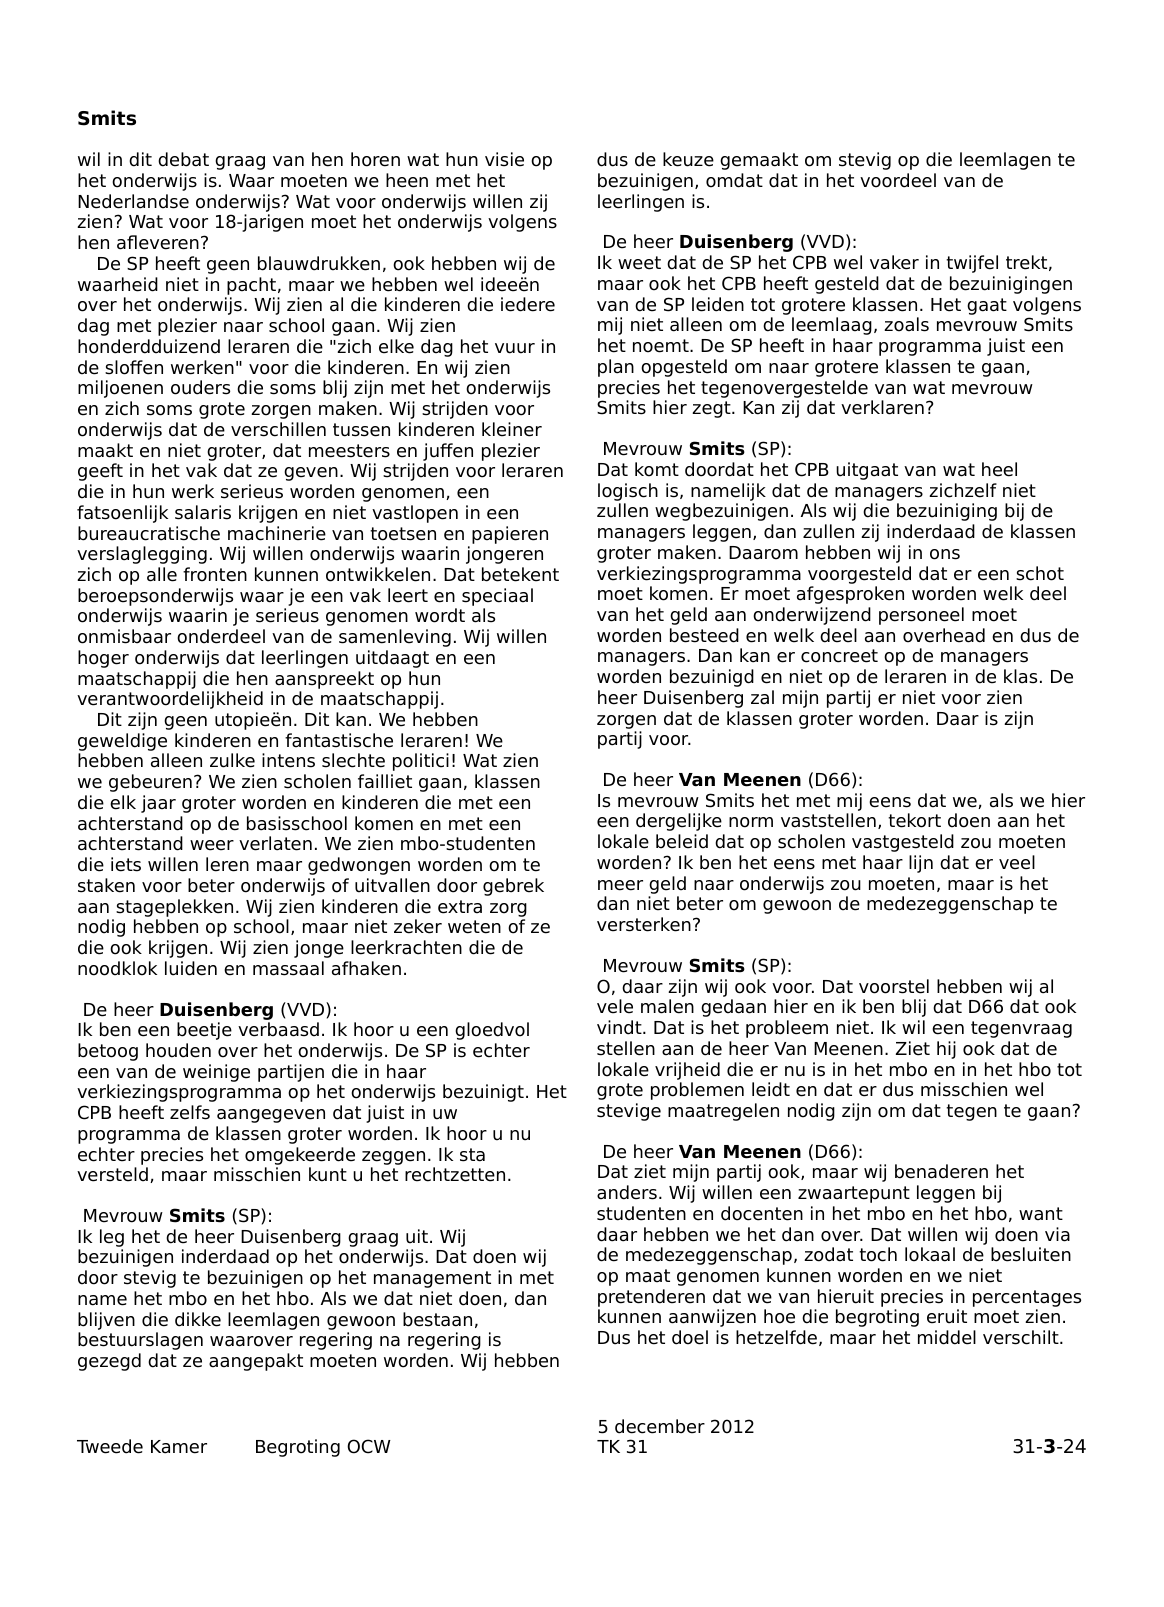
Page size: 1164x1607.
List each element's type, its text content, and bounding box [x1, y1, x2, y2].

text De heer Duisenberg (VVD): [77, 999, 567, 1020]
text Dit zijn geen utopieën. Dit kan. We hebben geweldige kinderen en fantastische leraren! We hebben alleen zulke intens slechte politici! Wat zien we gebeuren? We zien scholen failliet gaan, klassen die elk jaar groter worden en kinderen die met een achterstand op de basisschool komen en met een achterstand weer verlaten. We zien mbo-studenten die iets willen leren maar gedwongen worden om te staken voor beter onderwijs of uitvallen door gebrek aan stageplekken. Wij zien kinderen die extra zorg nodig hebben op school, maar niet zeker weten of ze die ook krijgen. Wij zien jonge leerkrachten die de noodklok luiden en massaal afhaken. [77, 710, 567, 979]
text De heer Van Meenen (D66): [596, 1142, 1087, 1162]
text Mevrouw Smits (SP): [596, 439, 1087, 460]
text Ik ben een beetje verbaasd. Ik hoor u een gloedvol betoog houden over het onderwijs. De SP is echter een van de weinige partijen die in haar verkiezingsprogramma op het onderwijs bezuinigt. Het CPB heeft zelfs aangegeven dat juist in uw programma de klassen groter worden. Ik hoor u nu echter precies het omgekeerde zeggen. Ik sta versteld, maar misschien kunt u het rechtzetten. [77, 1020, 567, 1186]
text Dat ziet mijn partij ook, maar wij benaderen het anders. Wij willen een zwaartepunt leggen bij studenten en docenten in het mbo en het hbo, want daar hebben we het dan over. Dat willen wij doen via de medezeggenschap, zodat toch lokaal de besluiten op maat genomen kunnen worden en we niet pretenderen dat we van hieruit precies in percentages kunnen aanwijzen hoe die begroting eruit moet zien. Dus het doel is hetzelfde, maar het middel verschilt. [596, 1162, 1087, 1349]
text De heer Duisenberg (VVD): [596, 232, 1087, 253]
text De SP heeft geen blauwdrukken, ook hebben wij de waarheid niet in pacht, maar we hebben wel ideeën over het onderwijs. Wij zien al die kinderen die iedere dag met plezier naar school gaan. Wij zien honderdduizend leraren die "zich elke dag het vuur in de sloffen werken" voor die kinderen. En wij zien miljoenen ouders die soms blij zijn met het onderwijs en zich soms grote zorgen maken. Wij strijden voor onderwijs dat de verschillen tussen kinderen kleiner maakt en niet groter, dat meesters en juffen plezier geeft in het vak dat ze geven. Wij strijden voor leraren die in hun werk serieus worden genomen, een fatsoenlijk salaris krijgen en niet vastlopen in een bureaucratische machinerie van toetsen en papieren verslaglegging. Wij willen onderwijs waarin jongeren zich op alle fronten kunnen ontwikkelen. Dat betekent beroepsonderwijs waar je een vak leert en speciaal onderwijs waarin je serieus genomen wordt als onmisbaar onderdeel van de samenleving. Wij willen hoger onderwijs dat leerlingen uitdaagt en een maatschappij die hen aanspreekt op hun verantwoordelijkheid in de maatschappij. [77, 254, 567, 710]
text Ik weet dat de SP het CPB wel vaker in twijfel trekt, maar ook het CPB heeft gesteld dat de bezuinigingen van de SP leiden tot grotere klassen. Het gaat volgens mij niet alleen om de leemlaag, zoals mevrouw Smits het noemt. De SP heeft in haar programma juist een plan opgesteld om naar grotere klassen te gaan, precies het tegenovergestelde van wat mevrouw Smits hier zegt. Kan zij dat verklaren? [596, 253, 1087, 419]
text O, daar zijn wij ook voor. Dat voorstel hebben wij al vele malen gedaan hier en ik ben blij dat D66 dat ook vindt. Dat is het probleem niet. Ik wil een tegenvraag stellen aan de heer Van Meenen. Ziet hij ook dat de lokale vrijheid die er nu is in het mbo en in het hbo tot grote problemen leidt en dat er dus misschien wel stevige maatregelen nodig zijn om dat tegen te gaan? [596, 976, 1087, 1122]
text Mevrouw Smits (SP): [596, 956, 1087, 976]
text Ik leg het de heer Duisenberg graag uit. Wij bezuinigen inderdaad op het onderwijs. Dat doen wij door stevig te bezuinigen op het management in met name het mbo en het hbo. Als we dat niet doen, dan blijven die dikke leemlagen gewoon bestaan, bestuurslagen waarover regering na regering is gezegd dat ze aangepakt moeten worden. Wij hebben [77, 1227, 567, 1372]
text Is mevrouw Smits het met mij eens dat we, als we hier een dergelijke norm vaststellen, tekort doen aan het lokale beleid dat op scholen vastgesteld zou moeten worden? Ik ben het eens met haar lijn dat er veel meer geld naar onderwijs zou moeten, maar is het dan niet beter om gewoon de medezeggenschap te versterken? [596, 791, 1087, 936]
text wil in dit debat graag van hen horen wat hun visie op het onderwijs is. Waar moeten we heen met het Nederlandse onderwijs? Wat voor onderwijs willen zij zien? Wat voor 18-jarigen moet het onderwijs volgens hen afleveren? [77, 150, 567, 254]
text De heer Van Meenen (D66): [596, 770, 1087, 791]
text dus de keuze gemaakt om stevig op die leemlagen te bezuinigen, omdat dat in het voordeel van de leerlingen is. [596, 150, 1087, 212]
text Mevrouw Smits (SP): [77, 1206, 567, 1227]
text Dat komt doordat het CPB uitgaat van wat heel logisch is, namelijk dat de managers zichzelf niet zullen wegbezuinigen. Als wij die bezuiniging bij de managers leggen, dan zullen zij inderdaad de klassen groter maken. Daarom hebben wij in ons verkiezingsprogramma voorgesteld dat er een schot moet komen. Er moet afgesproken worden welk deel van het geld aan onderwijzend personeel moet worden besteed en welk deel aan overhead en dus de managers. Dan kan er concreet op de managers worden bezuinigd en niet op de leraren in de klas. De heer Duisenberg zal mijn partij er niet voor zien zorgen dat de klassen groter worden. Daar is zijn partij voor. [596, 460, 1087, 750]
